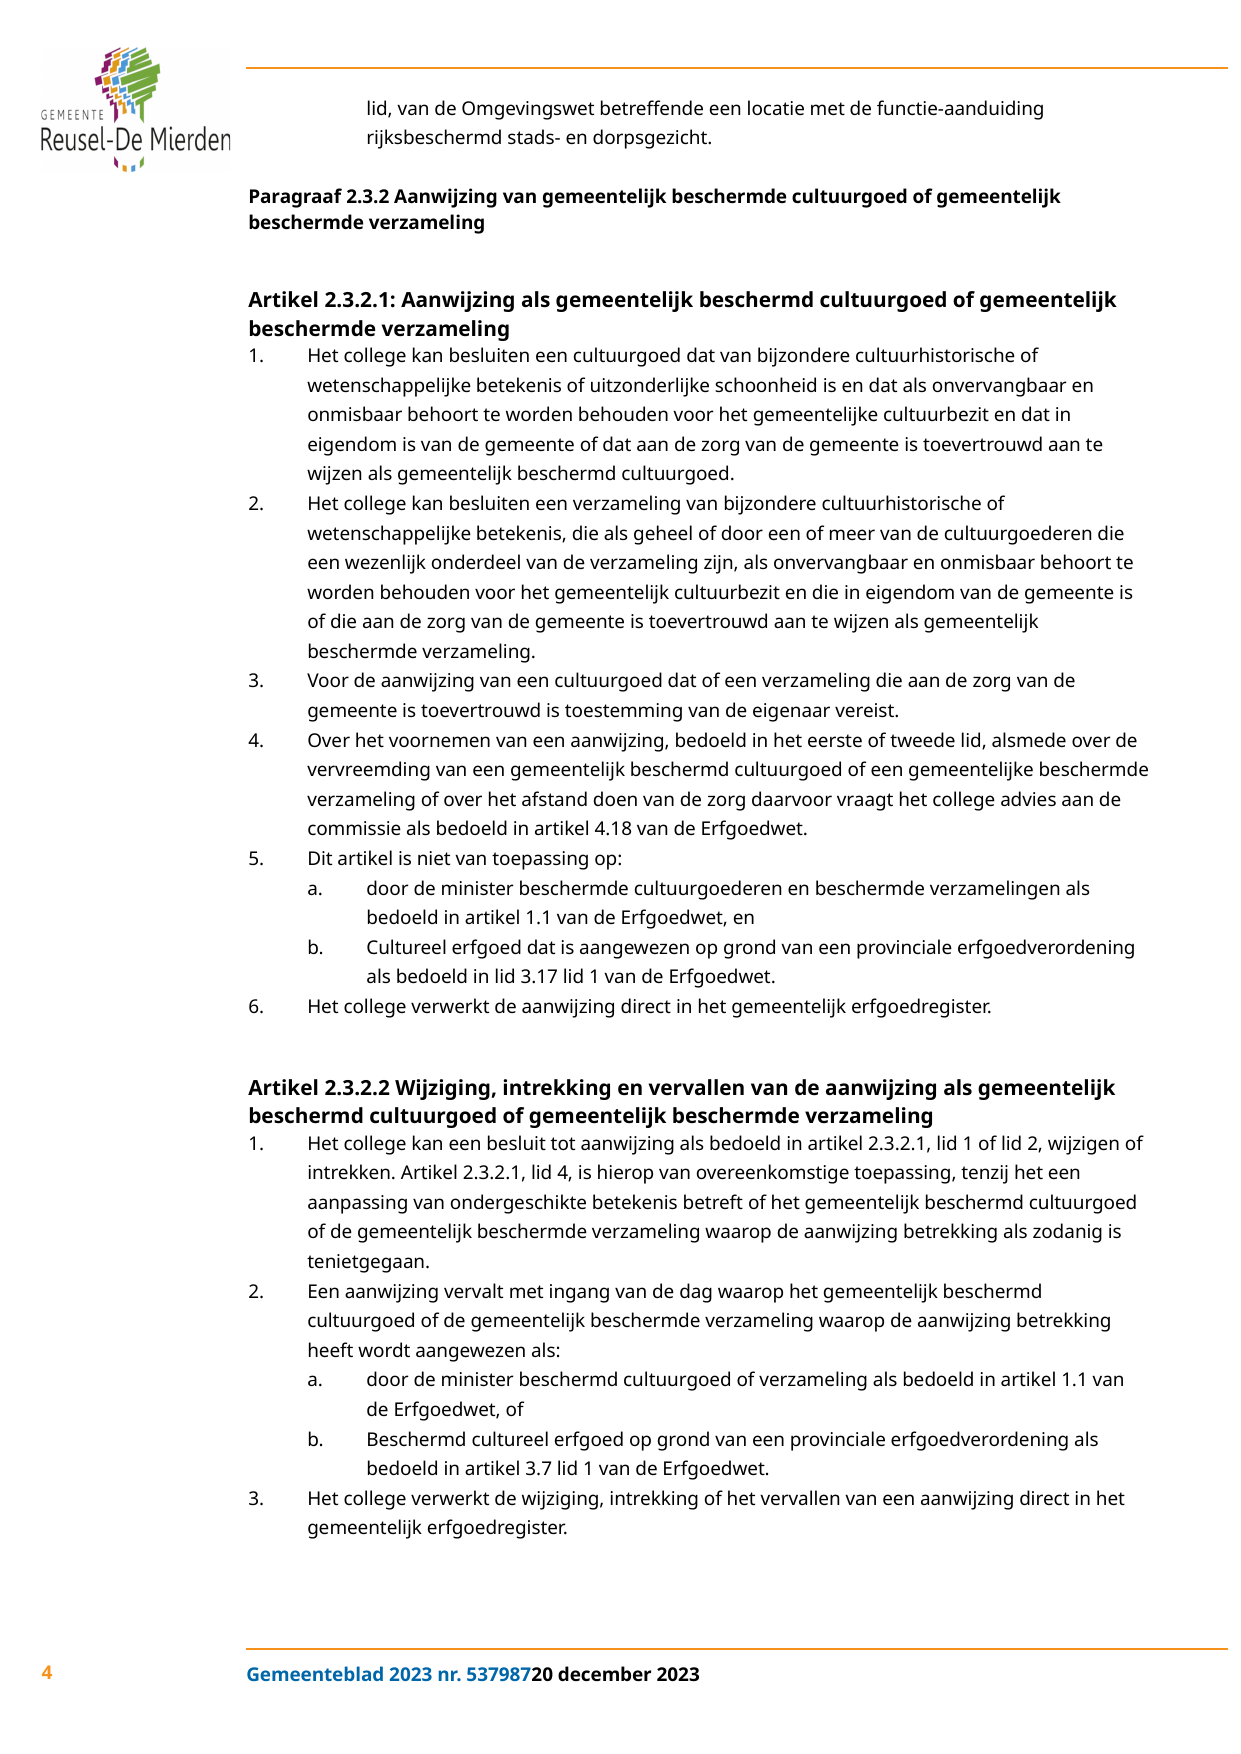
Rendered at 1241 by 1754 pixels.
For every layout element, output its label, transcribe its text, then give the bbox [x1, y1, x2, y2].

list Het college kan een besluit tot aanwijzing als bedoeld in artikel 2.3.2.1, lid 1 of lid 2, wijzigen of intrekken. Artikel 2.3.2.1, lid 4, is hierop van overeenkomstige toepassing, tenzij het een aanpassing van ondergeschikte betekenis betreft of het gemeentelijk beschermd cultuurgoed of de gemeentelijk beschermde verzameling waarop de aanwijzing betrekking als zodanig is tenietgegaan. [248, 1130, 1152, 1274]
list door de minister beschermd cultuurgoed of verzameling als bedoeld in artikel 1.1 van de Erfgoedwet, of [307, 1367, 1152, 1422]
list Het college kan besluiten een verzameling van bijzondere cultuurhistorische of wetenschappelijke betekenis, die als geheel of door een of meer van de cultuurgoederen die een wezenlijk onderdeel van de verzameling zijn, als onvervangbaar en onmisbaar behoort te worden behouden voor het gemeentelijk cultuurbezit en die in eigendom van de gemeente is of die aan de zorg van de gemeente is toevertrouwd aan te wijzen als gemeentelijk beschermde verzameling. [248, 490, 1152, 664]
list Voor de aanwijzing van een cultuurgoed dat of een verzameling die aan de zorg van de gemeente is toevertrouwd is toestemming van de eigenaar vereist. [248, 668, 1152, 723]
text Paragraaf 2.3.2 Aanwijzing van gemeentelijk beschermde cultuurgoed of gemeentelijk beschermde verzameling [248, 183, 1152, 235]
list Het college verwerkt de wijziging, intrekking of het vervallen van een aanwijzing direct in het gemeentelijk erfgoedregister. [248, 1485, 1152, 1540]
text Artikel 2.3.2.2 Wijziging, intrekking en vervallen van de aanwijzing als gemeentelijk beschermd cultuurgoed of gemeentelijk beschermde verzameling [248, 1073, 1152, 1130]
list Beschermd cultureel erfgoed op grond van een provinciale erfgoedverordening als bedoeld in artikel 3.7 lid 1 van de Erfgoedwet. [307, 1426, 1152, 1481]
list Over het voornemen van een aanwijzing, bedoeld in het eerste of tweede lid, alsmede over de vervreemding van een gemeentelijk beschermd cultuurgoed of een gemeentelijke beschermde verzameling of over het afstand doen van de zorg daarvoor vraagt het college advies aan de commissie als bedoeld in artikel 4.18 van de Erfgoedwet. [248, 727, 1152, 841]
list Het college kan besluiten een cultuurgoed dat van bijzondere cultuurhistorische of wetenschappelijke betekenis of uitzonderlijke schoonheid is en dat als onvervangbaar en onmisbaar behoort te worden behouden voor het gemeentelijke cultuurbezit en dat in eigendom is van de gemeente of dat aan de zorg van de gemeente is toevertrouwd aan te wijzen als gemeentelijk beschermd cultuurgoed. [248, 342, 1152, 486]
list Dit artikel is niet van toepassing op: [248, 845, 1152, 871]
list lid, van de Omgevingswet betreffende een locatie met de functie-aanduiding rijksbeschermd stads- en dorpsgezicht. [307, 95, 1152, 150]
text Artikel 2.3.2.1: Aanwijzing als gemeentelijk beschermd cultuurgoed of gemeentelijk beschermde verzameling [248, 285, 1152, 342]
picture [41, 47, 231, 172]
list Het college verwerkt de aanwijzing direct in het gemeentelijk erfgoedregister. [248, 993, 1152, 1019]
list Cultureel erfgoed dat is aangewezen op grond van een provinciale erfgoedverordening als bedoeld in lid 3.17 lid 1 van de Erfgoedwet. [307, 934, 1152, 989]
list door de minister beschermde cultuurgoederen en beschermde verzamelingen als bedoeld in artikel 1.1 van de Erfgoedwet, en [307, 875, 1152, 930]
list Een aanwijzing vervalt met ingang van de dag waarop het gemeentelijk beschermd cultuurgoed of de gemeentelijk beschermde verzameling waarop de aanwijzing betrekking heeft wordt aangewezen als: [248, 1278, 1152, 1363]
